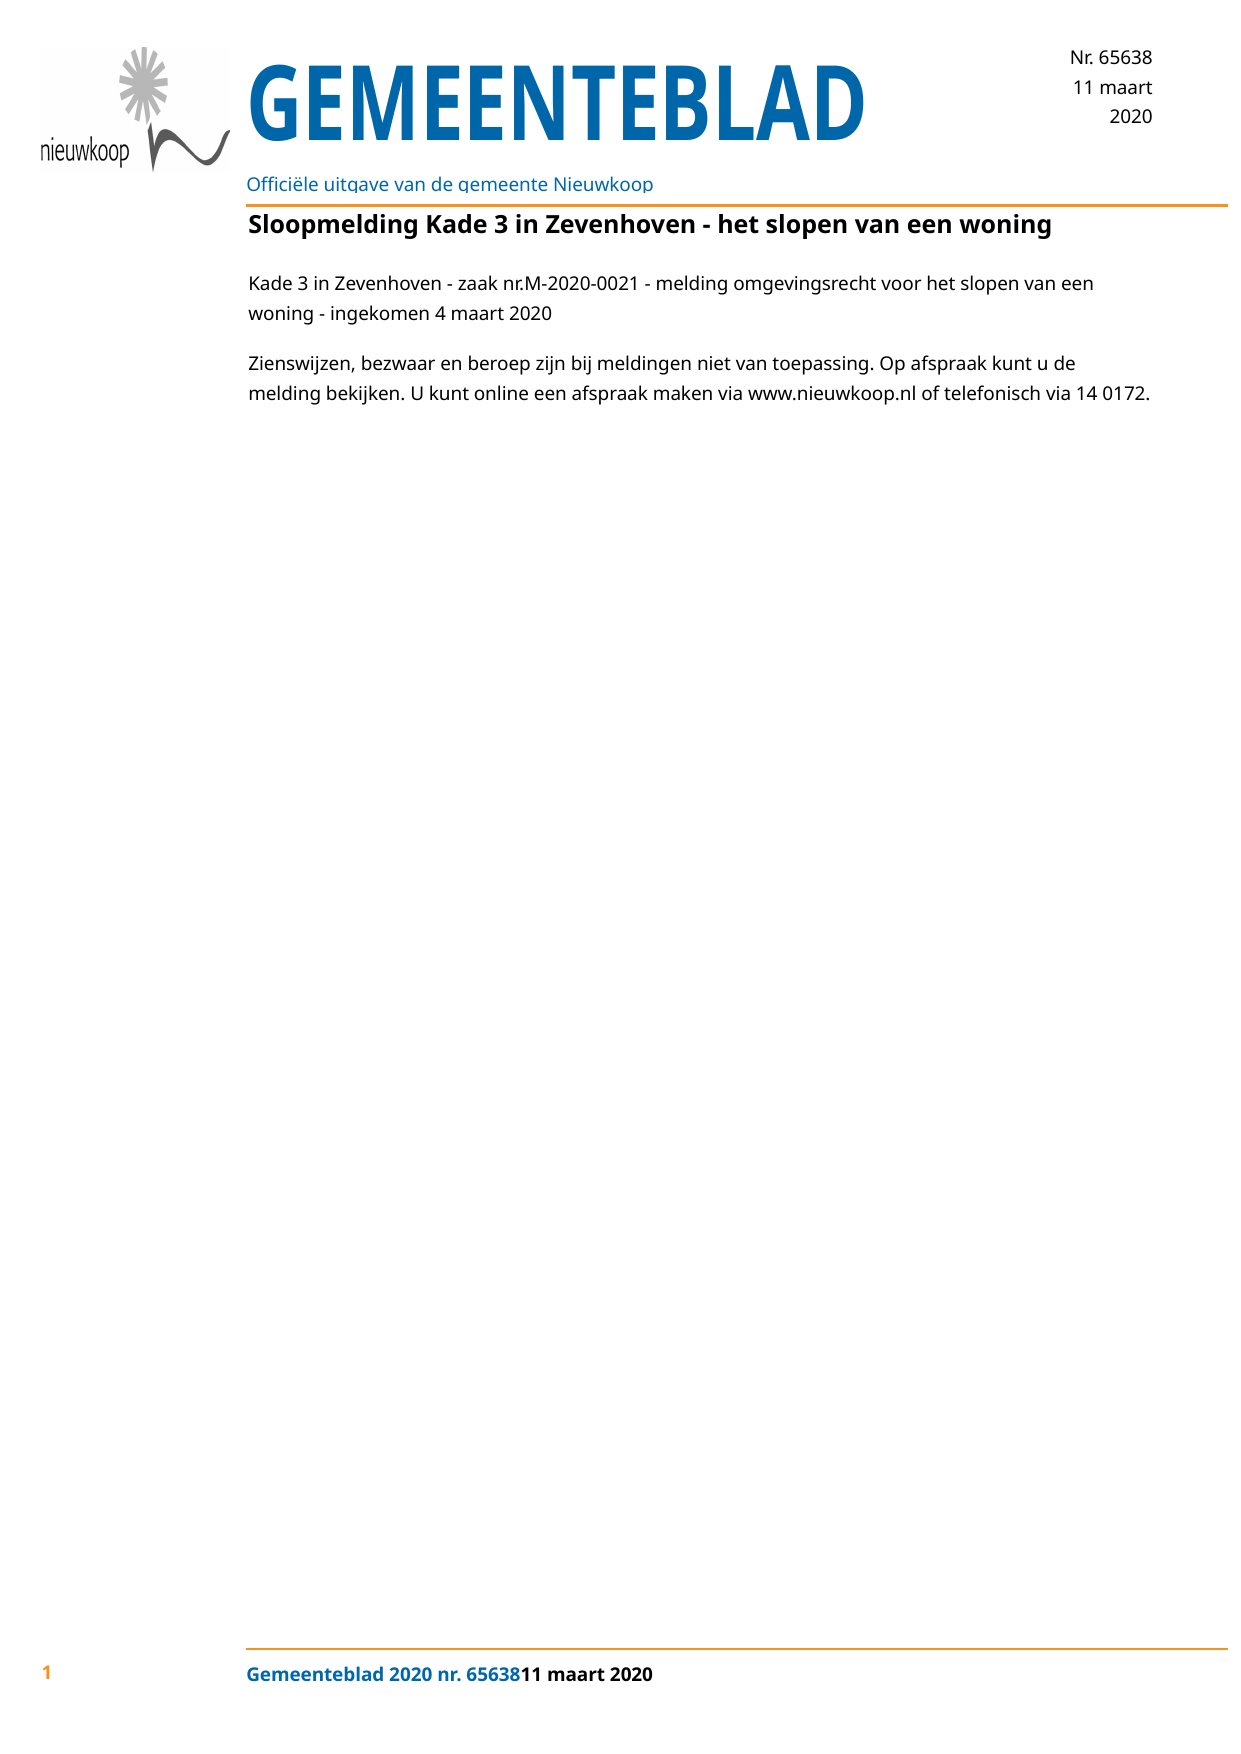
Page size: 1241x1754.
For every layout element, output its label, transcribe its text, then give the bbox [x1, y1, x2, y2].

text Zienswijzen, bezwaar en beroep zijn bij meldingen niet van toepassing. Op afspraak kunt u de melding bekijken. U kunt online een afspraak maken via www.nieuwkoop.nl of telefonisch via 14 0172. [248, 350, 1152, 406]
picture [41, 47, 231, 172]
text Kade 3 in Zevenhoven - zaak nr.M-2020-0021 - melding omgevingsrecht voor het slopen van een woning - ingekomen 4 maart 2020 [248, 270, 1152, 326]
text Sloopmelding Kade 3 in Zevenhoven - het slopen van een woning [248, 207, 1152, 241]
